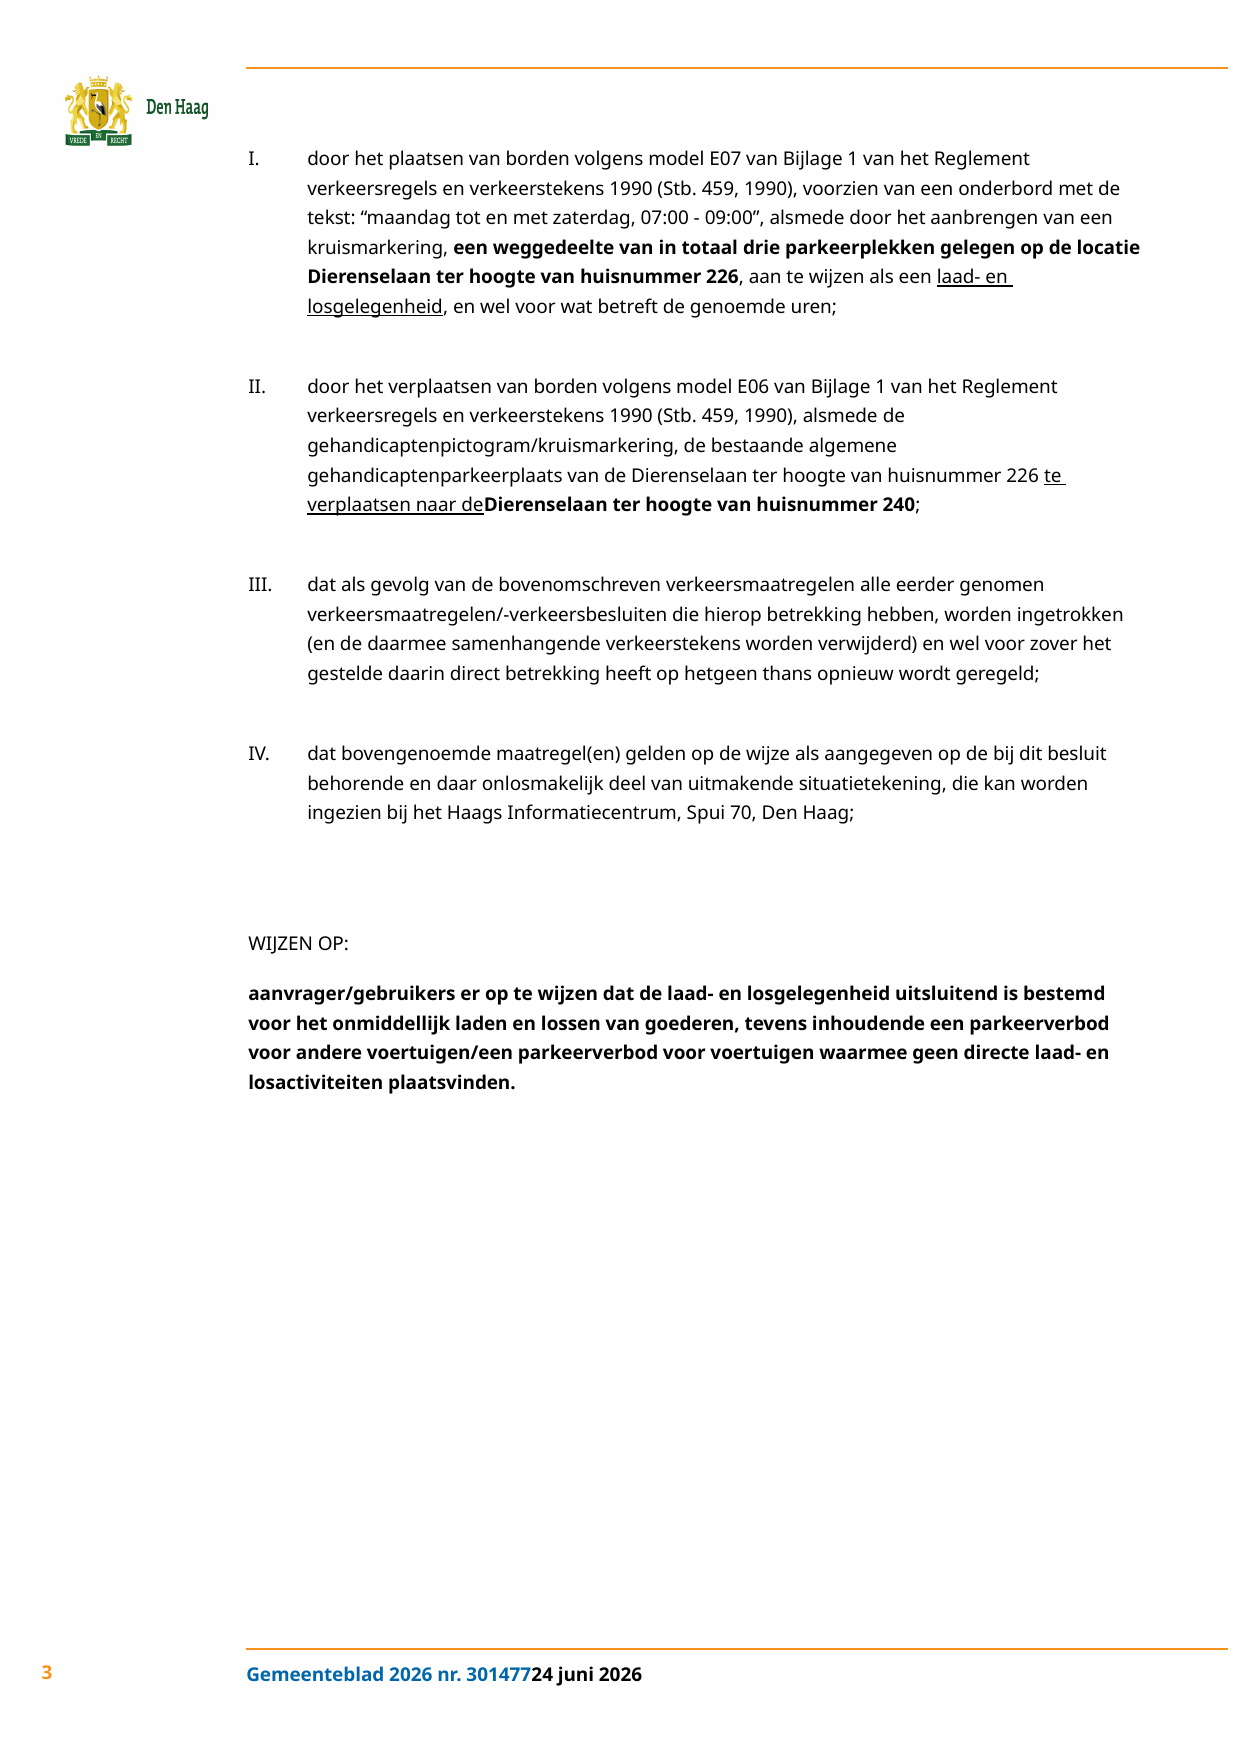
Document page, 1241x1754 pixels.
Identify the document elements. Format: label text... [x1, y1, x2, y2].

list dat bovengenoemde maatregel(en) gelden op de wijze als aangegeven op de bij dit besluit behorende en daar onlosmakelijk deel van uitmakende situatietekening, die kan worden ingezien bij het Haags Informatiecentrum, Spui 70, Den Haag; [248, 740, 1152, 825]
text WIJZEN OP: [248, 930, 1152, 956]
picture [41, 47, 231, 172]
list dat als gevolg van de bovenomschreven verkeersmaatregelen alle eerder genomen verkeersmaatregelen/-verkeersbesluiten die hierop betrekking hebben, worden ingetrokken (en de daarmee samenhangende verkeerstekens worden verwijderd) en wel voor zover het gestelde daarin direct betrekking heeft op hetgeen thans opnieuw wordt geregeld; [248, 571, 1152, 686]
list door het plaatsen van borden volgens model E07 van Bijlage 1 van het Reglement verkeersregels en verkeerstekens 1990 (Stb. 459, 1990), voorzien van een onderbord met de tekst: “maandag tot en met zaterdag, 07:00 - 09:00”, alsmede door het aanbrengen van een kruismarkering, een weggedeelte van in totaal drie parkeerplekken gelegen op de locatie Dierenselaan ter hoogte van huisnummer 226, aan te wijzen als een laad- en losgelegenheid, en wel voor wat betreft de genoemde uren; [248, 145, 1152, 319]
list door het verplaatsen van borden volgens model E06 van Bijlage 1 van het Reglement verkeersregels en verkeerstekens 1990 (Stb. 459, 1990), alsmede de gehandicaptenpictogram/kruismarkering, de bestaande algemene gehandicaptenparkeerplaats van de Dierenselaan ter hoogte van huisnummer 226 te verplaatsen naar deDierenselaan ter hoogte van huisnummer 240; [248, 373, 1152, 517]
text aanvrager/gebruikers er op te wijzen dat de laad- en losgelegenheid uitsluitend is bestemd voor het onmiddellijk laden en lossen van goederen, tevens inhoudende een parkeerverbod voor andere voertuigen/een parkeerverbod voor voertuigen waarmee geen directe laad- en losactiviteiten plaatsvinden. [248, 980, 1152, 1095]
